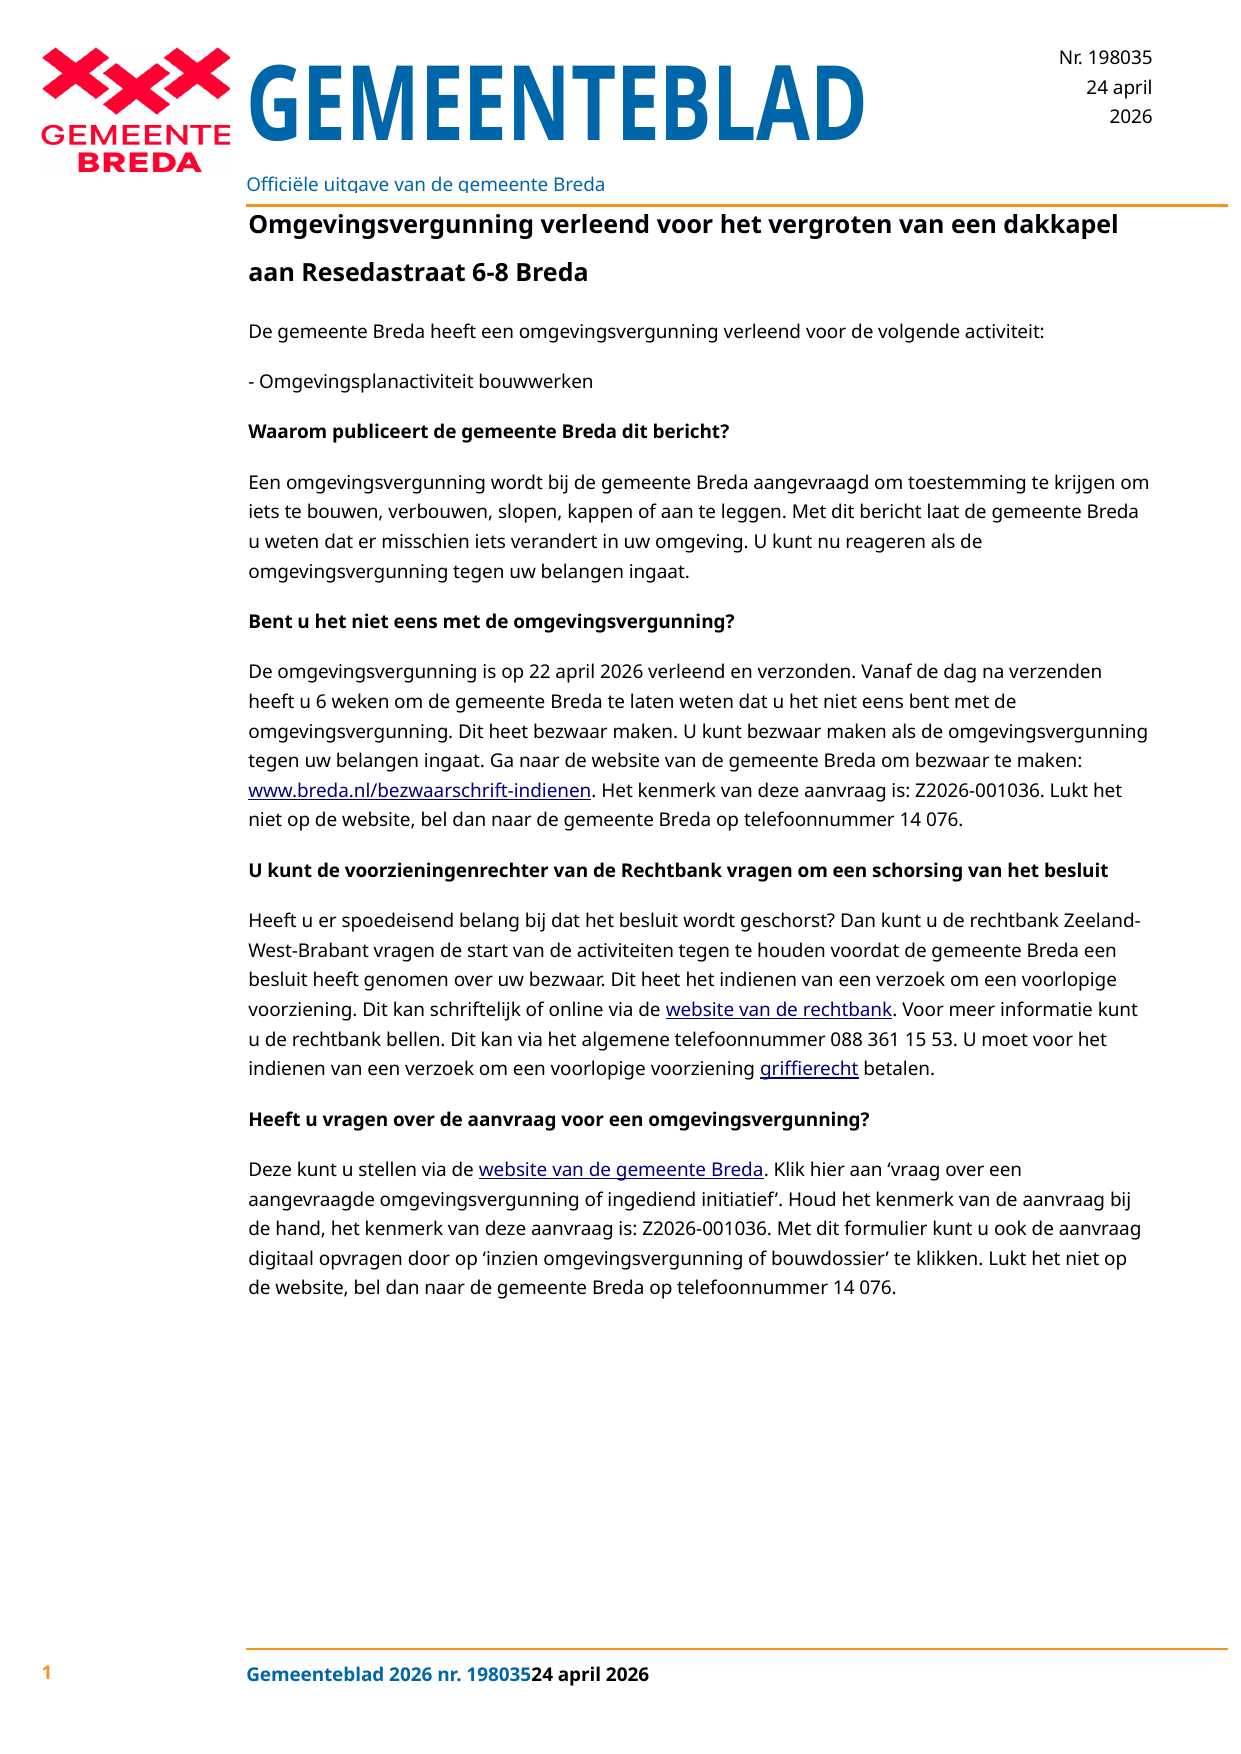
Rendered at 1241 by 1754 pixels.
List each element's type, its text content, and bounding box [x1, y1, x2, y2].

text U kunt de voorzieningenrechter van de Rechtbank vragen om een schorsing van het besluit [248, 857, 1152, 883]
text - Omgevingsplanactiviteit bouwwerken [248, 368, 1152, 394]
text Heeft u er spoedeisend belang bij dat het besluit wordt geschorst? Dan kunt u de rechtbank Zeeland-West-Brabant vragen de start van de activiteiten tegen te houden voordat de gemeente Breda een besluit heeft genomen over uw bezwaar. Dit heet het indienen van een verzoek om een voorlopige voorziening. Dit kan schriftelijk of online via de website van de rechtbank. Voor meer informatie kunt u de rechtbank bellen. Dit kan via het algemene telefoonnummer 088 361 15 53. U moet voor het indienen van een verzoek om een voorlopige voorziening griffierecht betalen. [248, 907, 1152, 1081]
text Omgevingsvergunning verleend voor het vergroten van een dakkapel aan Resedastraat 6-8 Breda [248, 207, 1152, 288]
text Heeft u vragen over de aanvraag voor een omgevingsvergunning? [248, 1106, 1152, 1132]
text Waarom publiceert de gemeente Breda dit bericht? [248, 419, 1152, 444]
text Bent u het niet eens met de omgevingsvergunning? [248, 608, 1152, 634]
text Deze kunt u stellen via de website van de gemeente Breda. Klik hier aan ‘vraag over een aangevraagde omgevingsvergunning of ingediend initiatief’. Houd het kenmerk van de aanvraag bij de hand, het kenmerk van deze aanvraag is: Z2026-001036. Met dit formulier kunt u ook de aanvraag digitaal opvragen door op ‘inzien omgevingsvergunning of bouwdossier’ te klikken. Lukt het niet op de website, bel dan naar de gemeente Breda op telefoonnummer 14 076. [248, 1156, 1152, 1300]
text Een omgevingsvergunning wordt bij de gemeente Breda aangevraagd om toestemming te krijgen om iets te bouwen, verbouwen, slopen, kappen of aan te leggen. Met dit bericht laat de gemeente Breda u weten dat er misschien iets verandert in uw omgeving. U kunt nu reageren als de omgevingsvergunning tegen uw belangen ingaat. [248, 469, 1152, 584]
text De gemeente Breda heeft een omgevingsvergunning verleend voor de volgende activiteit: [248, 318, 1152, 344]
text De omgevingsvergunning is op 22 april 2026 verleend en verzonden. Vanaf de dag na verzenden heeft u 6 weken om de gemeente Breda te laten weten dat u het niet eens bent met de omgevingsvergunning. Dit heet bezwaar maken. U kunt bezwaar maken als de omgevingsvergunning tegen uw belangen ingaat. Ga naar de website van de gemeente Breda om bezwaar te maken: www.breda.nl/bezwaarschrift-indienen. Het kenmerk van deze aanvraag is: Z2026-001036. Lukt het niet op de website, bel dan naar de gemeente Breda op telefoonnummer 14 076. [248, 659, 1152, 832]
picture [41, 47, 231, 172]
